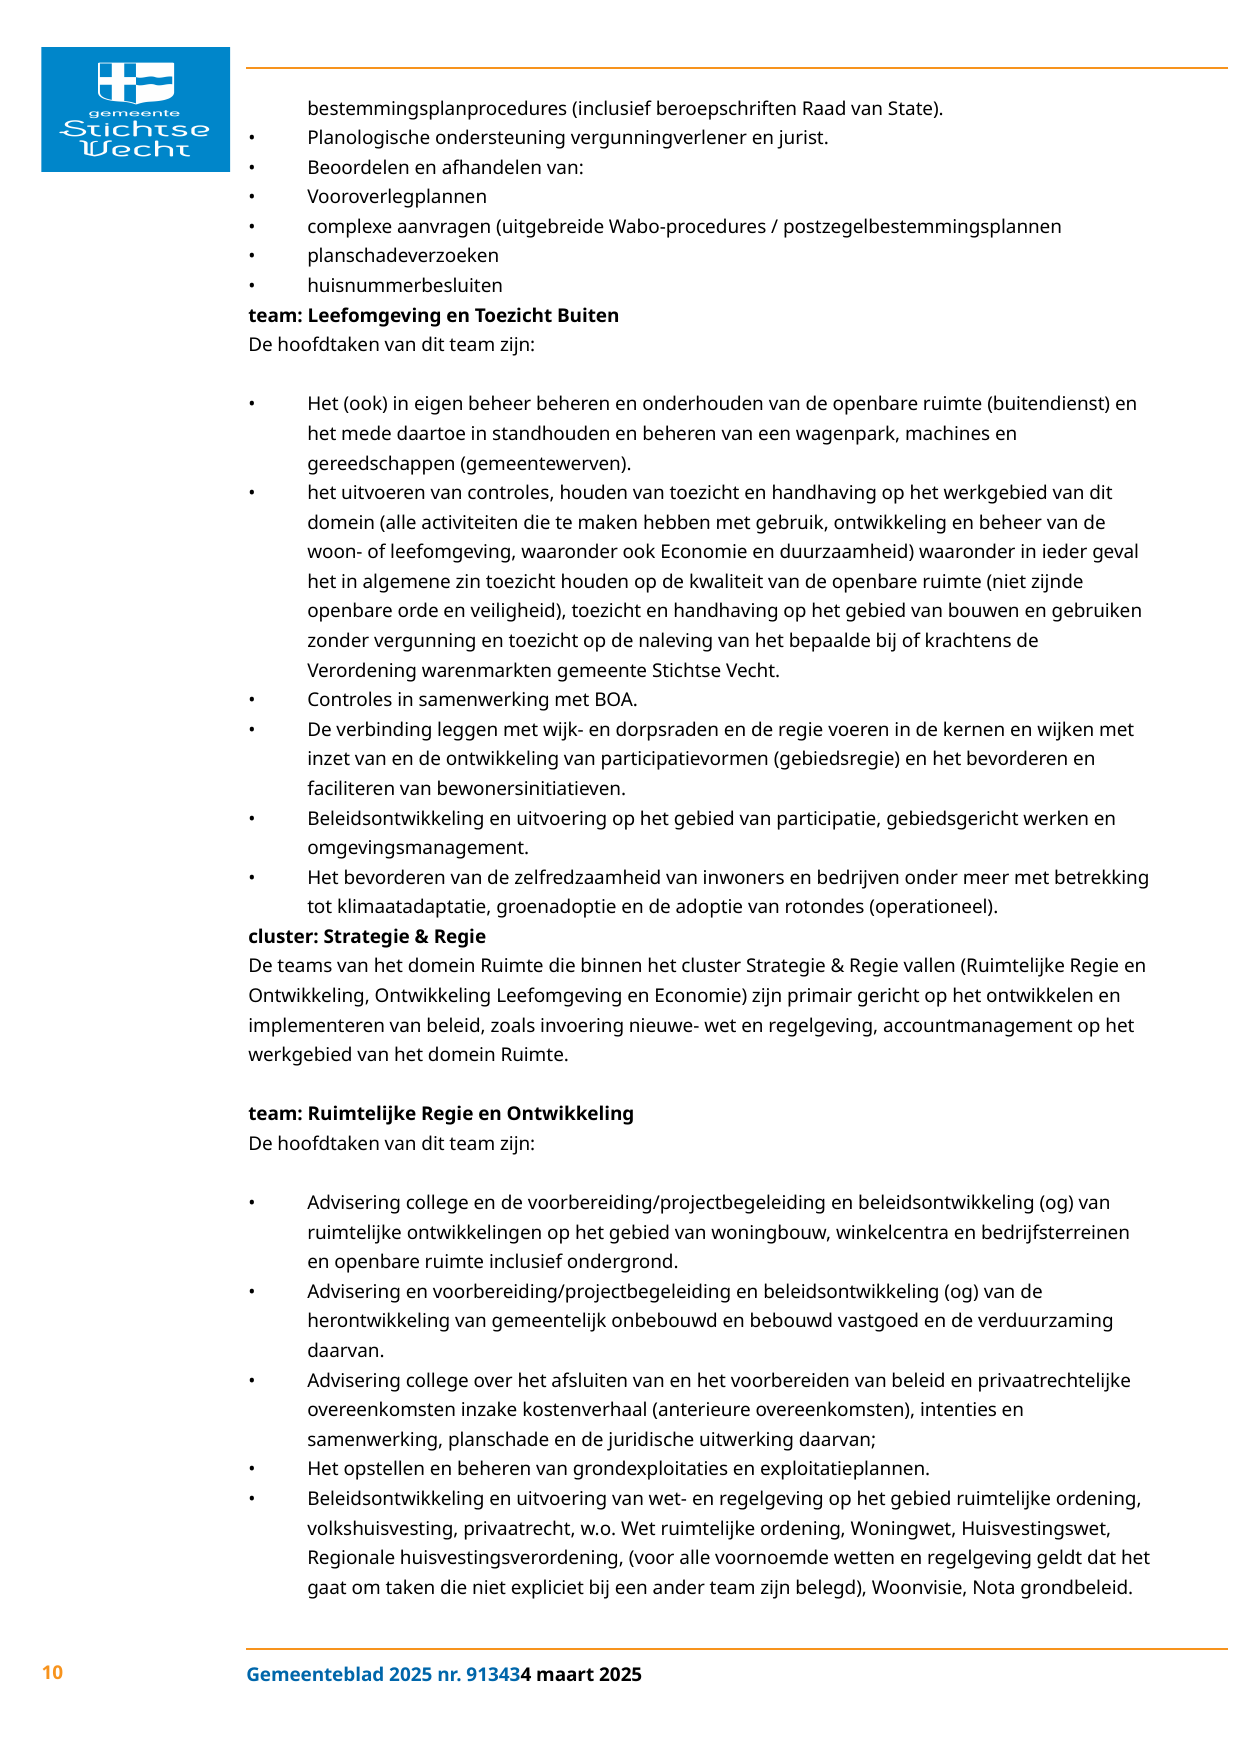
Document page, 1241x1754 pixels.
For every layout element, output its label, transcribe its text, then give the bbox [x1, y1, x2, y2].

picture [137, 63, 174, 103]
list complexe aanvragen (uitgebreide Wabo-procedures / postzegelbestemmingsplannen [248, 213, 1152, 239]
list huisnummerbesluiten [248, 272, 1152, 298]
text De hoofdtaken van dit team zijn: [248, 331, 1152, 357]
list Planologische ondersteuning vergunningverlener en jurist. [248, 124, 1152, 150]
list Het opstellen en beheren van grondexploitaties en exploitatieplannen. [248, 1456, 1152, 1481]
list Beoordelen en afhandelen van: [248, 154, 1152, 180]
list planschadeverzoeken [248, 243, 1152, 268]
list Advisering en voorbereiding/projectbegeleiding en beleidsontwikkeling (og) van de herontwikkeling van gemeentelijk onbebouwd en bebouwd vastgoed en de verduurzaming daarvan. [248, 1278, 1152, 1363]
list Vooroverlegplannen [248, 183, 1152, 209]
list Beleidsontwikkeling en uitvoering van wet- en regelgeving op het gebied ruimtelijke ordening, volkshuisvesting, privaatrecht, w.o. Wet ruimtelijke ordening, Woningwet, Huisvestingswet, Regionale huisvestingsverordening, (voor alle voornoemde wetten en regelgeving geldt dat het gaat om taken die niet expliciet bij een ander team zijn belegd), Woonvisie, Nota grondbeleid. [248, 1485, 1152, 1600]
text De teams van het domein Ruimte die binnen het cluster Strategie & Regie vallen (Ruimtelijke Regie en Ontwikkeling, Ontwikkeling Leefomgeving en Economie) zijn primair gericht op het ontwikkelen en implementeren van beleid, zoals invoering nieuwe- wet en regelgeving, accountmanagement op het werkgebied van het domein Ruimte. [248, 953, 1152, 1067]
picture [99, 63, 135, 101]
text cluster: Strategie & Regie [248, 923, 1152, 949]
list Advisering college over het afsluiten van en het voorbereiden van beleid en privaatrechtelijke overeenkomsten inzake kostenverhaal (anterieure overeenkomsten), intenties en samenwerking, planschade en de juridische uitwerking daarvan; [248, 1367, 1152, 1452]
list Advisering college en de voorbereiding/projectbegeleiding en beleidsontwikkeling (og) van ruimtelijke ontwikkelingen op het gebied van woningbouw, winkelcentra en bedrijfsterreinen en openbare ruimte inclusief ondergrond. [248, 1189, 1152, 1274]
list het uitvoeren van controles, houden van toezicht en handhaving op het werkgebied van dit domein (alle activiteiten die te maken hebben met gebruik, ontwikkeling en beheer van de woon- of leefomgeving, waaronder ook Economie en duurzaamheid) waaronder in ieder geval het in algemene zin toezicht houden op de kwaliteit van de openbare ruimte (niet zijnde openbare orde en veiligheid), toezicht en handhaving op het gebied van bouwen en gebruiken zonder vergunning en toezicht op de naleving van het bepaalde bij of krachtens de Verordening warenmarkten gemeente Stichtse Vecht. [248, 479, 1152, 683]
list Het bevorderen van de zelfredzaamheid van inwoners en bedrijven onder meer met betrekking tot klimaatadaptatie, groenadoptie en de adoptie van rotondes (operationeel). [248, 864, 1152, 919]
text team: Leefomgeving en Toezicht Buiten [248, 302, 1152, 328]
list Controles in samenwerking met BOA. [248, 686, 1152, 712]
text team: Ruimtelijke Regie en Ontwikkeling [248, 1101, 1152, 1126]
list De verbinding leggen met wijk- en dorpsraden en de regie voeren in de kernen en wijken met inzet van en de ontwikkeling van participatievormen (gebiedsregie) en het bevorderen en faciliteren van bewonersinitiatieven. [248, 716, 1152, 801]
list Beleidsontwikkeling en uitvoering op het gebied van participatie, gebiedsgericht werken en omgevingsmanagement. [248, 805, 1152, 860]
text De hoofdtaken van dit team zijn: [248, 1130, 1152, 1156]
list Het (ook) in eigen beheer beheren en onderhouden van de openbare ruimte (buitendienst) en het mede daartoe in standhouden en beheren van een wagenpark, machines en gereedschappen (gemeentewerven). [248, 391, 1152, 476]
list bestemmingsplanprocedures (inclusief beroepschriften Raad van State). [248, 95, 1152, 121]
